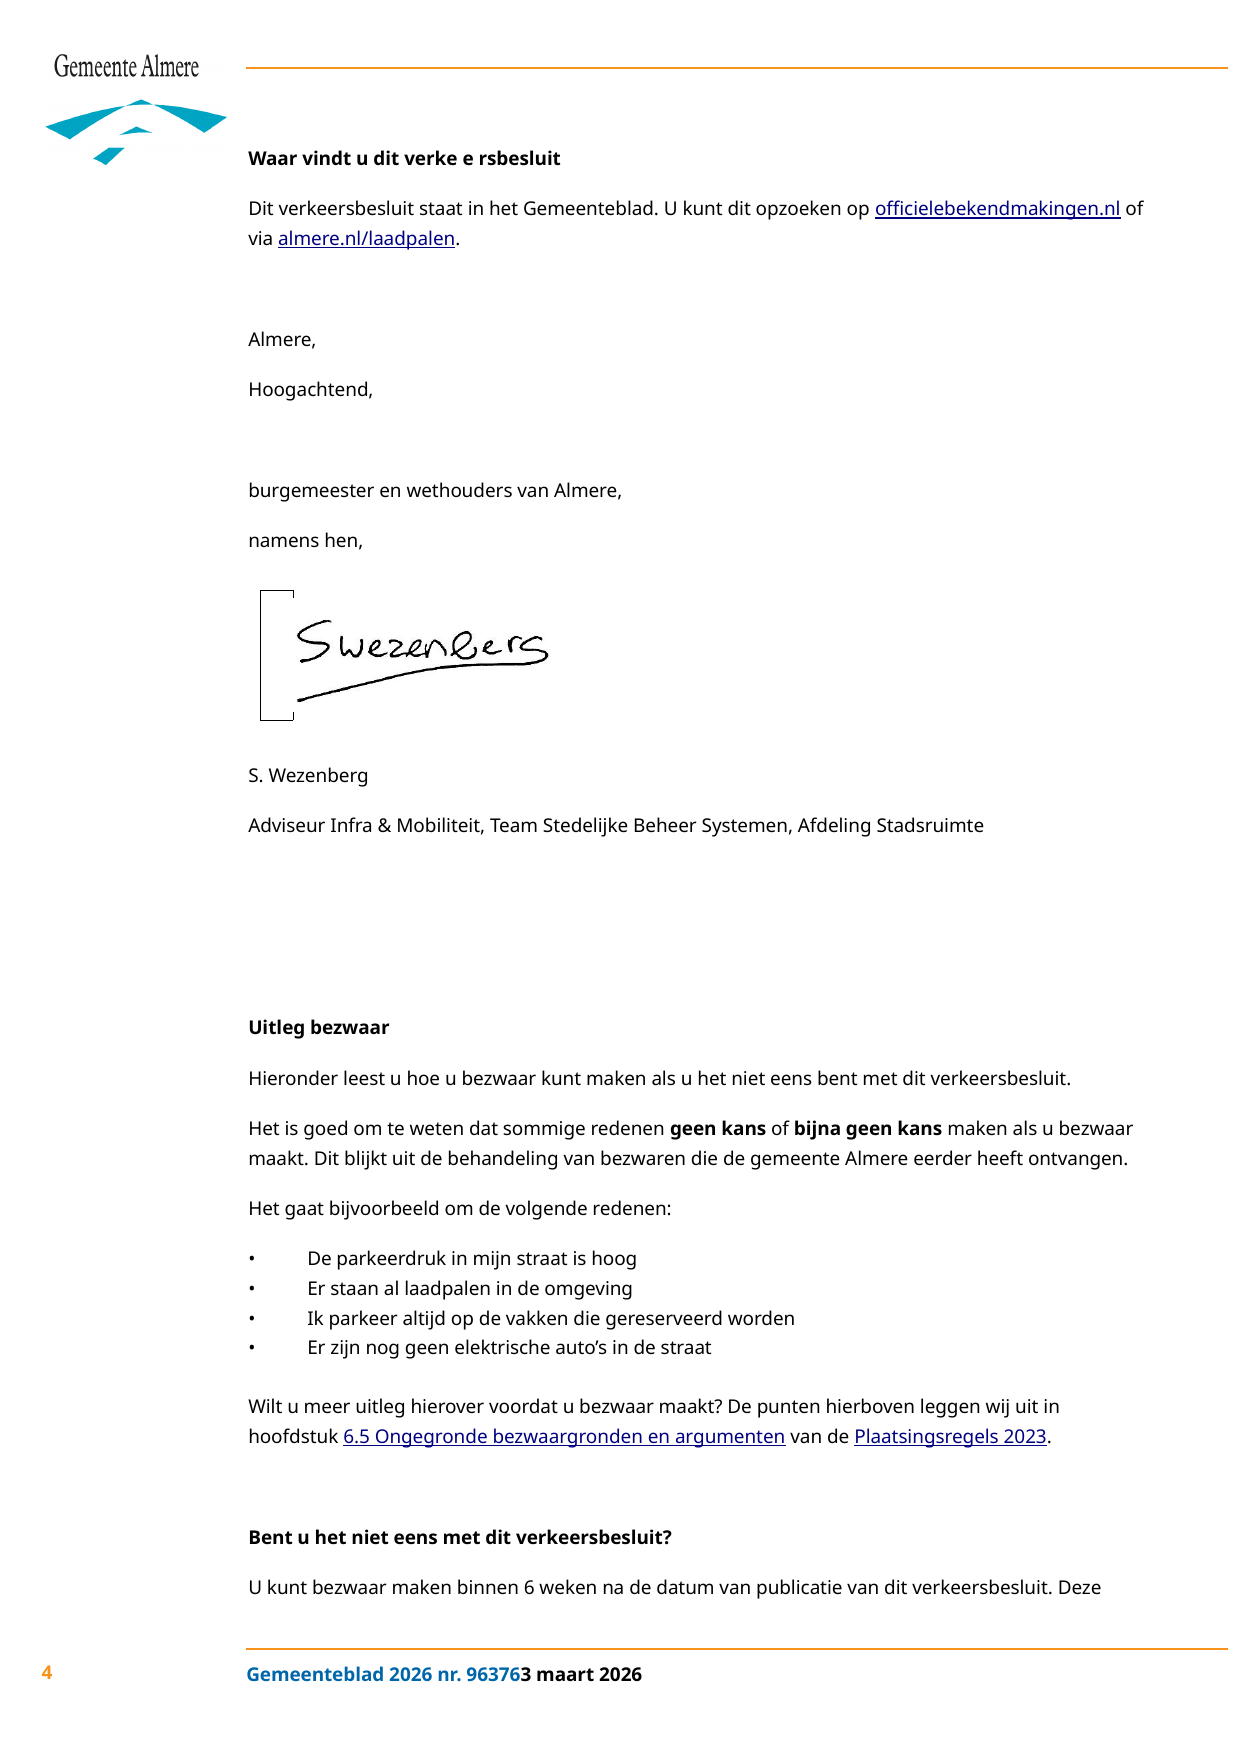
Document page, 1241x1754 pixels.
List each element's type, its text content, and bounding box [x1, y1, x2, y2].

list Er zijn nog geen elektrische auto’s in de straat [248, 1334, 1152, 1360]
text burgemeester en wethouders van Almere, [248, 477, 1152, 503]
text Bent u het niet eens met dit verkeersbesluit? [248, 1524, 1152, 1550]
text Hoogachtend, [248, 376, 1152, 402]
text Adviseur Infra & Mobiliteit, Team Stedelijke Beheer Systemen, Afdeling Stadsruimte [248, 813, 1152, 838]
text Waar vindt u dit verke e rsbesluit [248, 145, 1152, 171]
text S. Wezenberg [248, 762, 1152, 788]
picture [268, 598, 576, 712]
text Almere, [248, 326, 1152, 352]
picture [41, 47, 231, 172]
text Dit verkeersbesluit staat in het Gemeenteblad. U kunt dit opzoeken op officielebekendmakingen.nl of via almere.nl/laadpalen. [248, 196, 1152, 251]
text Uitleg bezwaar [248, 1014, 1152, 1040]
text U kunt bezwaar maken binnen 6 weken na de datum van publicatie van dit verkeersbesluit. Deze [248, 1574, 1152, 1600]
list Ik parkeer altijd op de vakken die gereserveerd worden [248, 1305, 1152, 1331]
text Hieronder leest u hoe u bezwaar kunt maken als u het niet eens bent met dit verkeersbesluit. [248, 1065, 1152, 1091]
text namens hen, [248, 528, 1152, 553]
text Wilt u meer uitleg hierover voordat u bezwaar maakt? De punten hierboven leggen wij uit in hoofdstuk 6.5 Ongegronde bezwaargronden en argumenten van de Plaatsingsregels 2023. [248, 1393, 1152, 1449]
text Het is goed om te weten dat sommige redenen geen kans of bijna geen kans maken als u bezwaar maakt. Dit blijkt uit de behandeling van bezwaren die de gemeente Almere eerder heeft ontvangen. [248, 1115, 1152, 1171]
text Het gaat bijvoorbeeld om de volgende redenen: [248, 1195, 1152, 1221]
list Er staan al laadpalen in de omgeving [248, 1275, 1152, 1301]
list De parkeerdruk in mijn straat is hoog [248, 1246, 1152, 1271]
